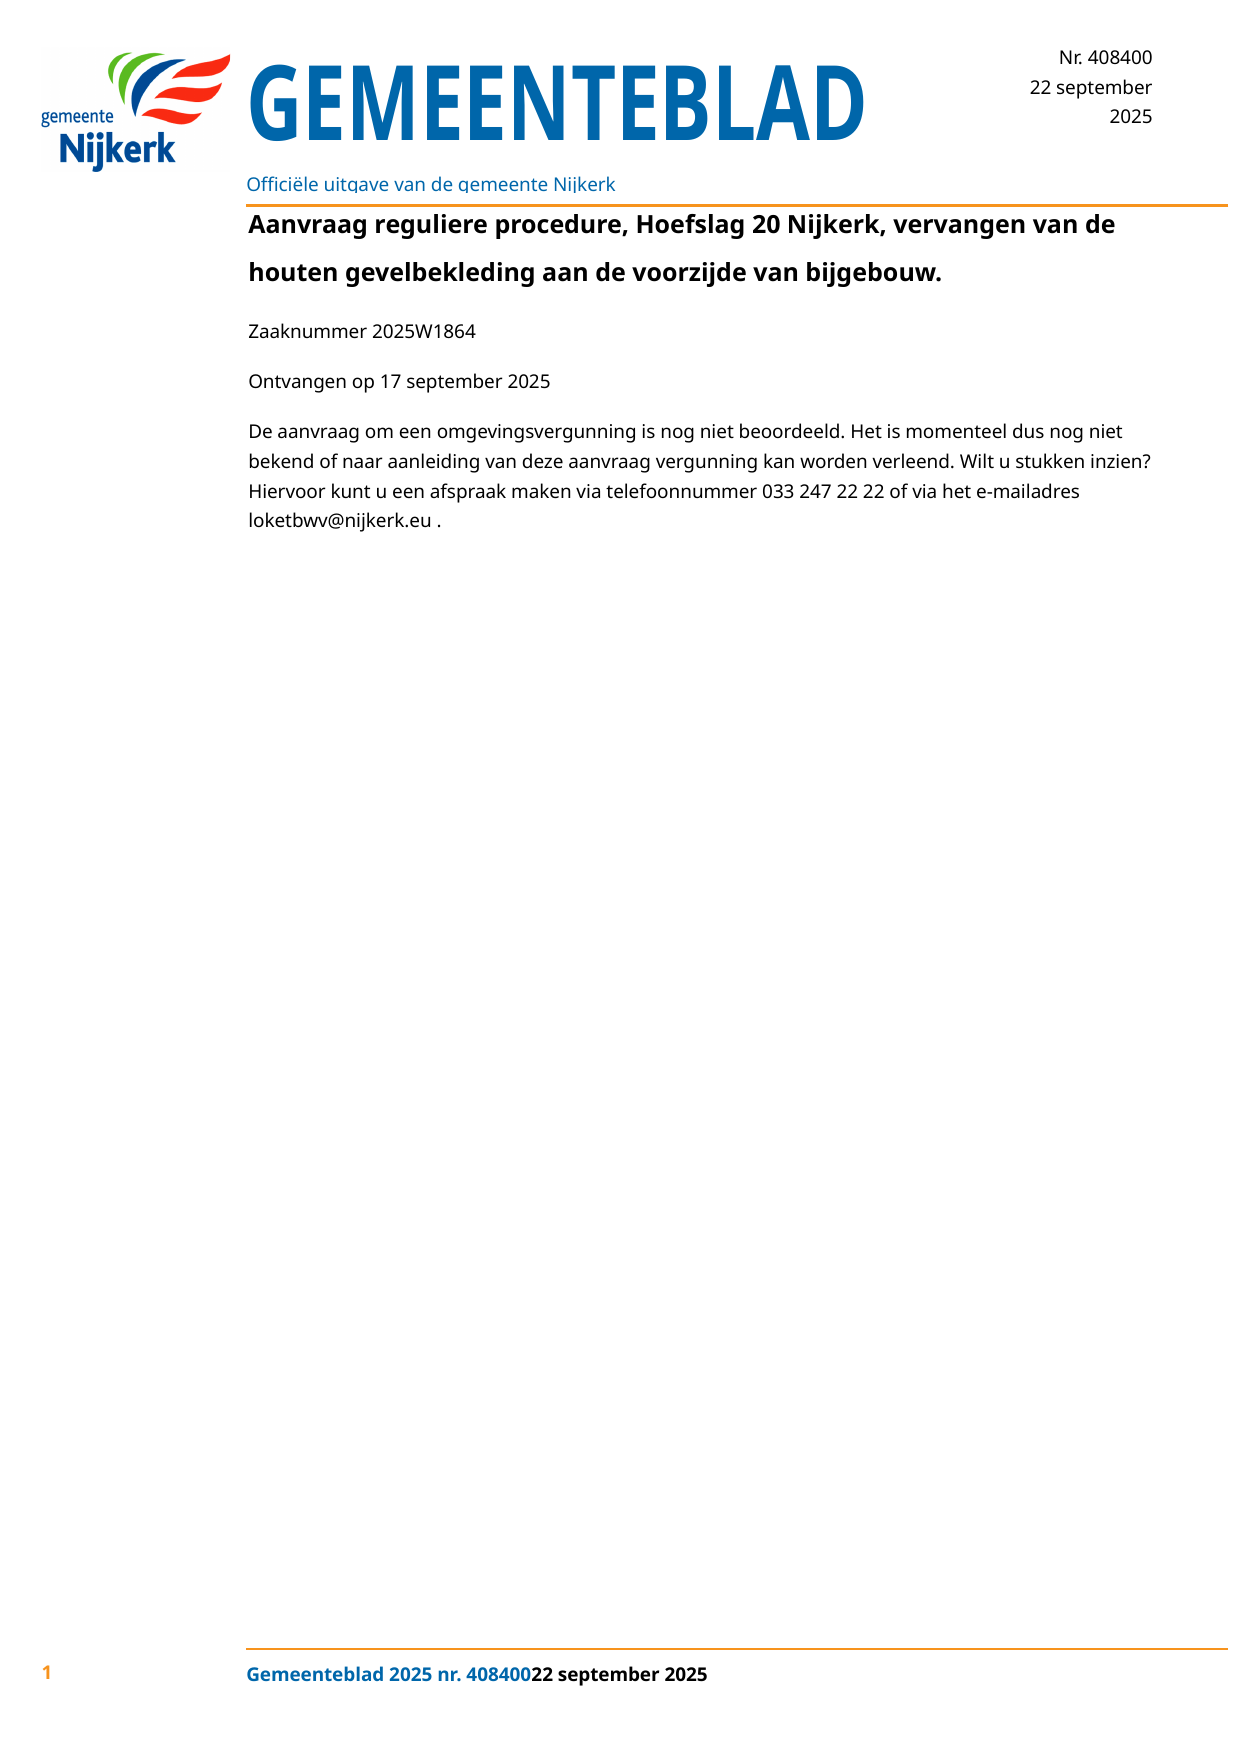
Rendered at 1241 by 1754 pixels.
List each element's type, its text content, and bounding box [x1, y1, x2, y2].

picture [41, 47, 231, 172]
text De aanvraag om een omgevingsvergunning is nog niet beoordeeld. Het is momenteel dus nog niet bekend of naar aanleiding van deze aanvraag vergunning kan worden verleend. Wilt u stukken inzien? Hiervoor kunt u een afspraak maken via telefoonnummer 033 247 22 22 of via het e-mailadres loketbwv@nijkerk.eu . [248, 419, 1152, 533]
text Aanvraag reguliere procedure, Hoefslag 20 Nijkerk, vervangen van de houten gevelbekleding aan de voorzijde van bijgebouw. [248, 207, 1152, 288]
text Zaaknummer 2025W1864 [248, 318, 1152, 344]
text Ontvangen op 17 september 2025 [248, 368, 1152, 394]
